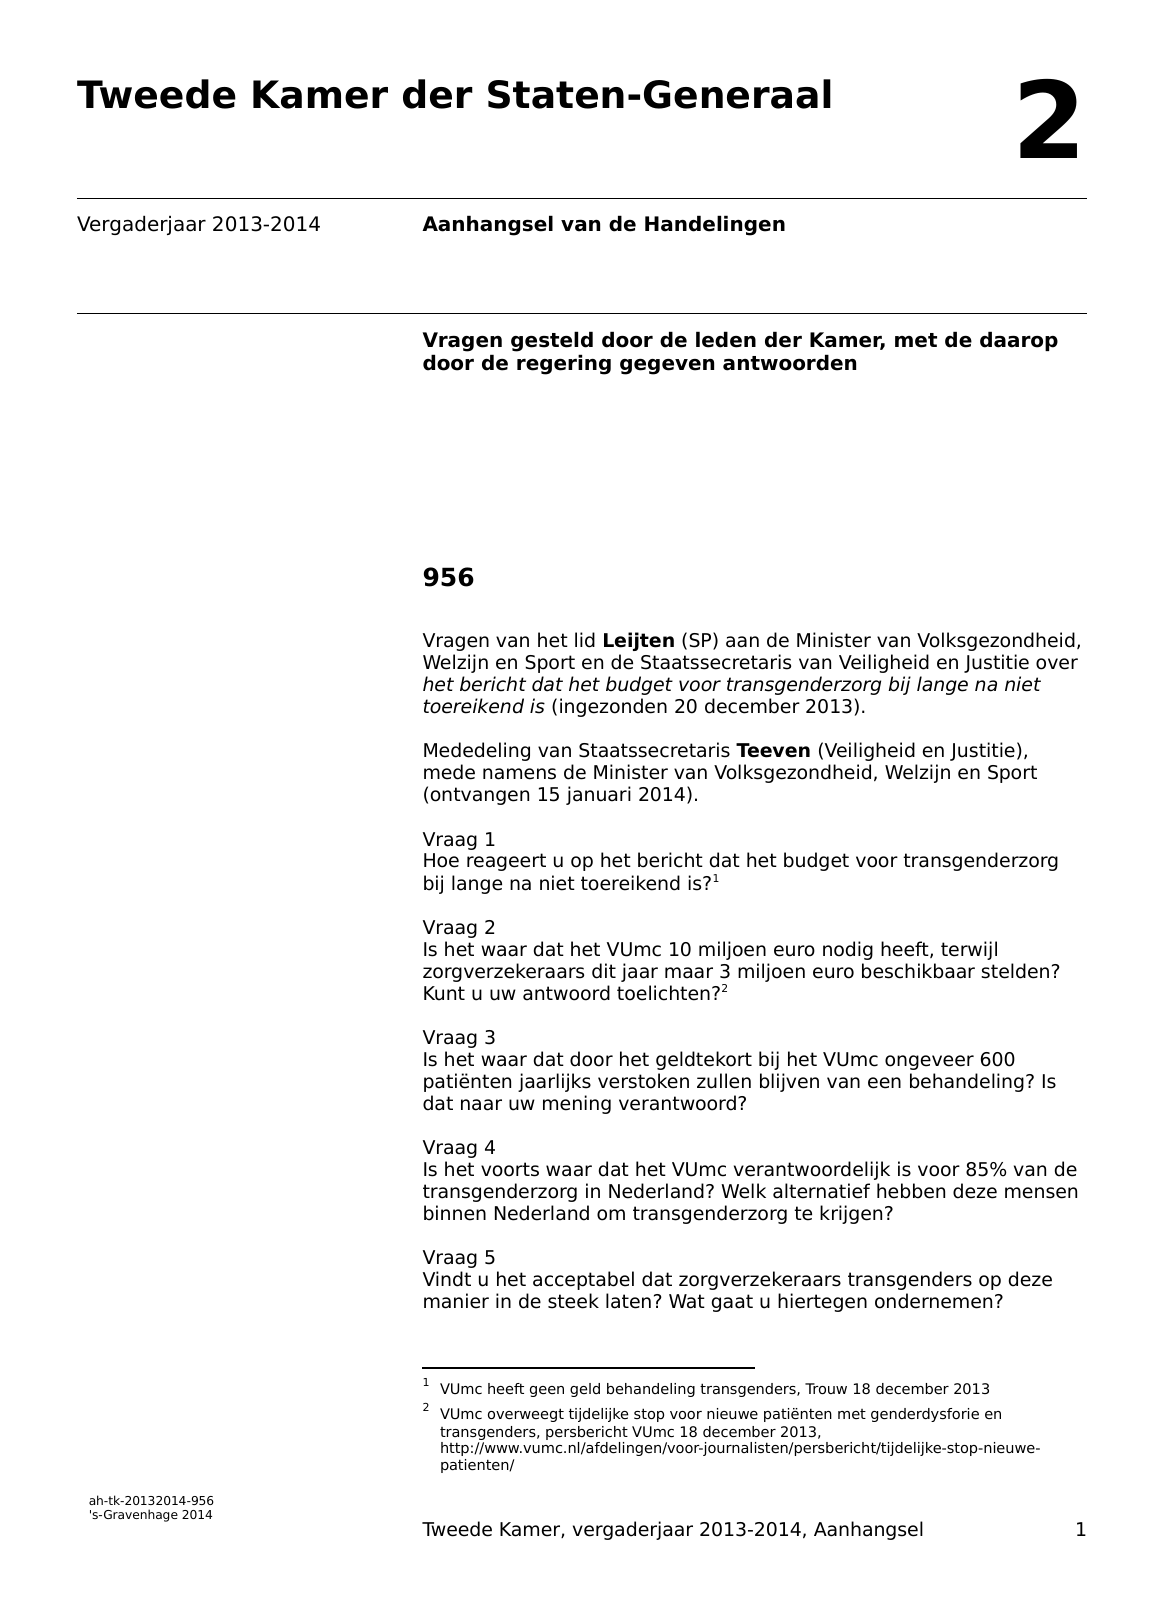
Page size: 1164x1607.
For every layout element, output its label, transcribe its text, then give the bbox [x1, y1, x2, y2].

table_cell Aanhangsel van de Handelingen [422, 199, 1087, 313]
table_header 2 [886, 59, 1087, 198]
text 's-Gravenhage 2014 [88, 1508, 323, 1522]
text Vraag 5 [422, 1247, 1087, 1269]
text 956 [422, 563, 1087, 592]
text Mededeling van Staatssecretaris Teeven (Veiligheid en Justitie), mede namens de Minister van Volksgezondheid, Welzijn en Sport (ontvangen 15 januari 2014). [422, 740, 1087, 806]
text ah-tk-20132014-956 [88, 1494, 323, 1508]
table_header Tweede Kamer der Staten-Generaal [77, 59, 886, 198]
text VUmc heeft geen geld behandeling transgenders, Trouw 18 december 2013 [422, 1377, 1087, 1399]
text Vindt u het acceptabel dat zorgverzekeraars transgenders op deze manier in de steek laten? Wat gaat u hiertegen ondernemen? [422, 1269, 1087, 1313]
text Is het waar dat het VUmc 10 miljoen euro nodig heeft, terwijl zorgverzekeraars dit jaar maar 3 miljoen euro beschikbaar stelden? Kunt u uw antwoord toelichten? [422, 938, 1087, 1004]
text Vraag 2 [422, 917, 1087, 938]
text Hoe reageert u op het bericht dat het budget voor transgenderzorg bij lange na niet toereikend is? [422, 850, 1087, 894]
text Vraag 3 [422, 1027, 1087, 1049]
text Is het waar dat door het geldtekort bij het VUmc ongeveer 600 patiënten jaarlijks verstoken zullen blijven van een behandeling? Is dat naar uw mening verantwoord? [422, 1049, 1087, 1114]
text VUmc overweegt tijdelijke stop voor nieuwe patiënten met genderdysforie en transgenders, persbericht VUmc 18 december 2013, http://www.vumc.nl/afdelingen/voor-journalisten/persbericht/tijdelijke-stop-nieuwe-patienten/ [422, 1402, 1087, 1474]
table_cell Vragen gesteld door de leden der Kamer, met de daarop door de regering gegeven antwoorden [422, 314, 1087, 375]
text Vraag 4 [422, 1137, 1087, 1159]
table_cell [77, 314, 422, 375]
text Vragen van het lid Leijten (SP) aan de Minister van Volksgezondheid, Welzijn en Sport en de Staatssecretaris van Veiligheid en Justitie over het bericht dat het budget voor transgenderzorg bij lange na niet toereikend is (ingezonden 20 december 2013). [422, 630, 1087, 718]
table_cell Vergaderjaar 2013-2014 [77, 199, 422, 313]
text Is het voorts waar dat het VUmc verantwoordelijk is voor 85% van de transgenderzorg in Nederland? Welk alternatief hebben deze mensen binnen Nederland om transgenderzorg te krijgen? [422, 1159, 1087, 1225]
text Vraag 1 [422, 828, 1087, 850]
